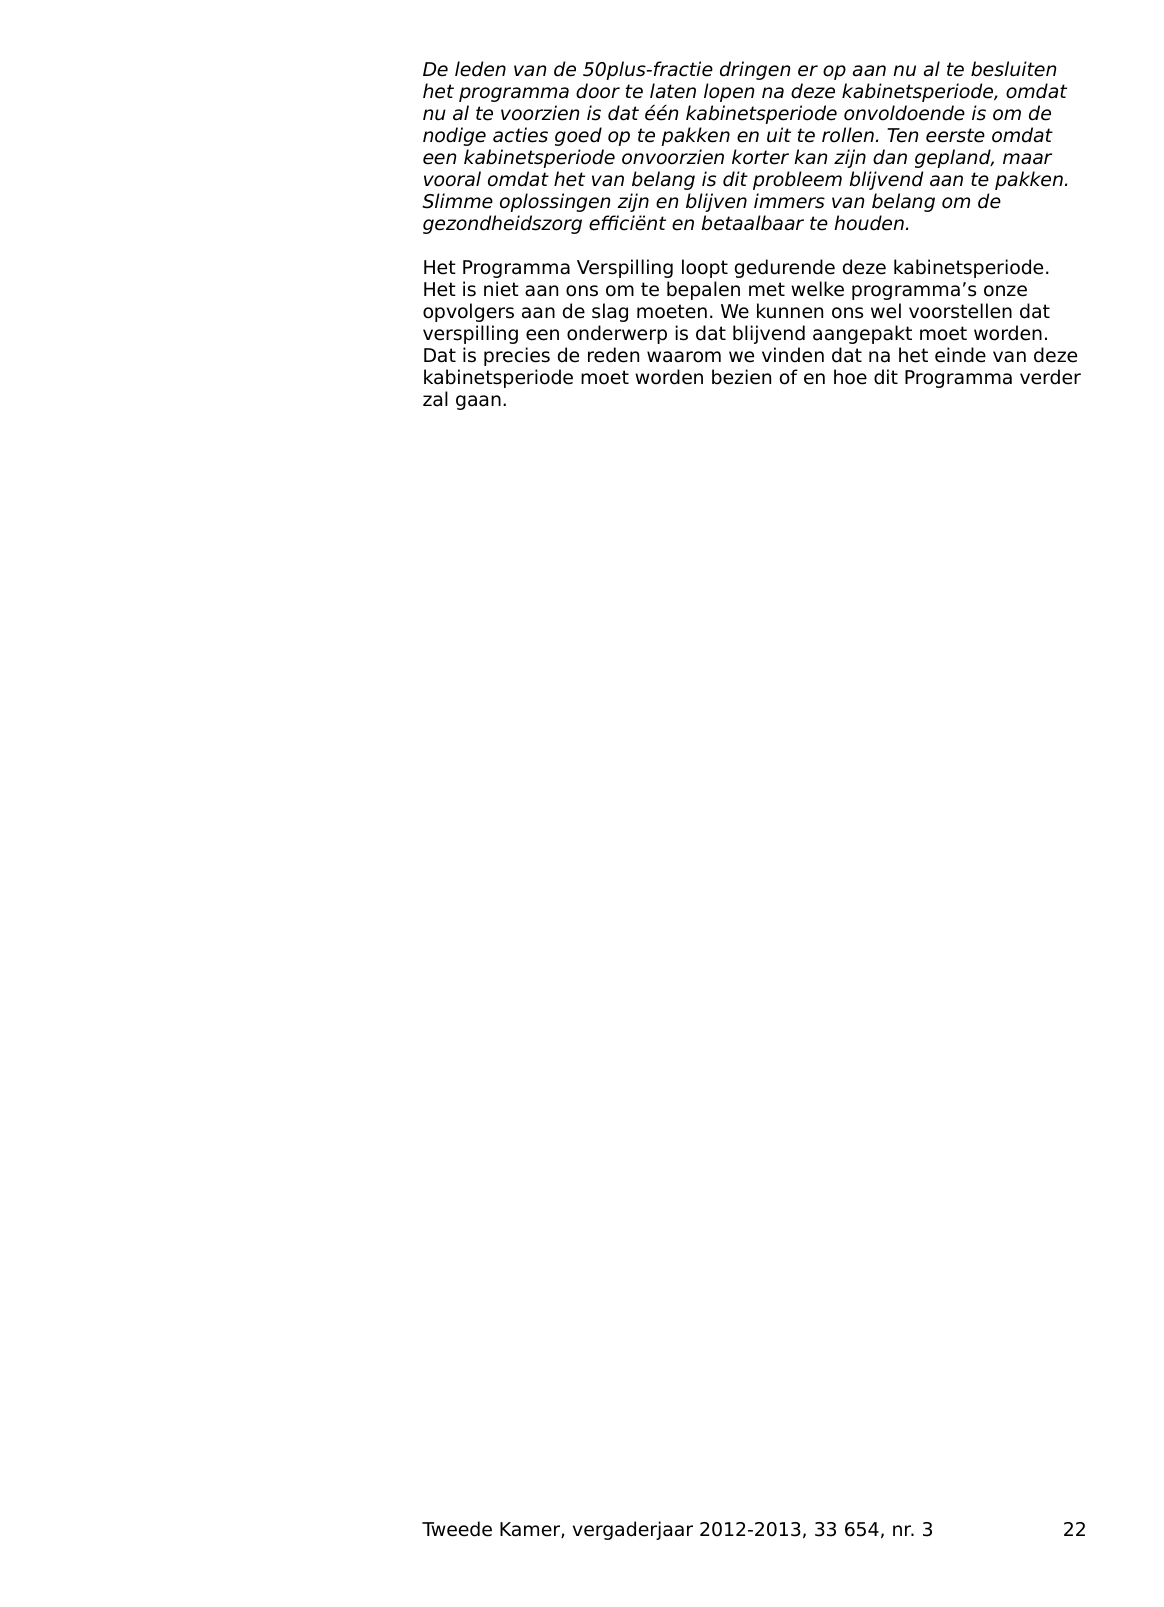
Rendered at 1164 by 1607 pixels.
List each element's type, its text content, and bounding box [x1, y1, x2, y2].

text De leden van de 50plus-fractie dringen er op aan nu al te besluiten het programma door te laten lopen na deze kabinetsperiode, omdat nu al te voorzien is dat één kabinetsperiode onvoldoende is om de nodige acties goed op te pakken en uit te rollen. Ten eerste omdat een kabinetsperiode onvoorzien korter kan zijn dan gepland, maar vooral omdat het van belang is dit probleem blijvend aan te pakken. Slimme oplossingen zijn en blijven immers van belang om de gezondheidszorg efficiënt en betaalbaar te houden. [422, 59, 1087, 235]
text Het Programma Verspilling loopt gedurende deze kabinetsperiode. Het is niet aan ons om te bepalen met welke programma’s onze opvolgers aan de slag moeten. We kunnen ons wel voorstellen dat verspilling een onderwerp is dat blijvend aangepakt moet worden. Dat is precies de reden waarom we vinden dat na het einde van deze kabinetsperiode moet worden bezien of en hoe dit Programma verder zal gaan. [422, 257, 1087, 411]
